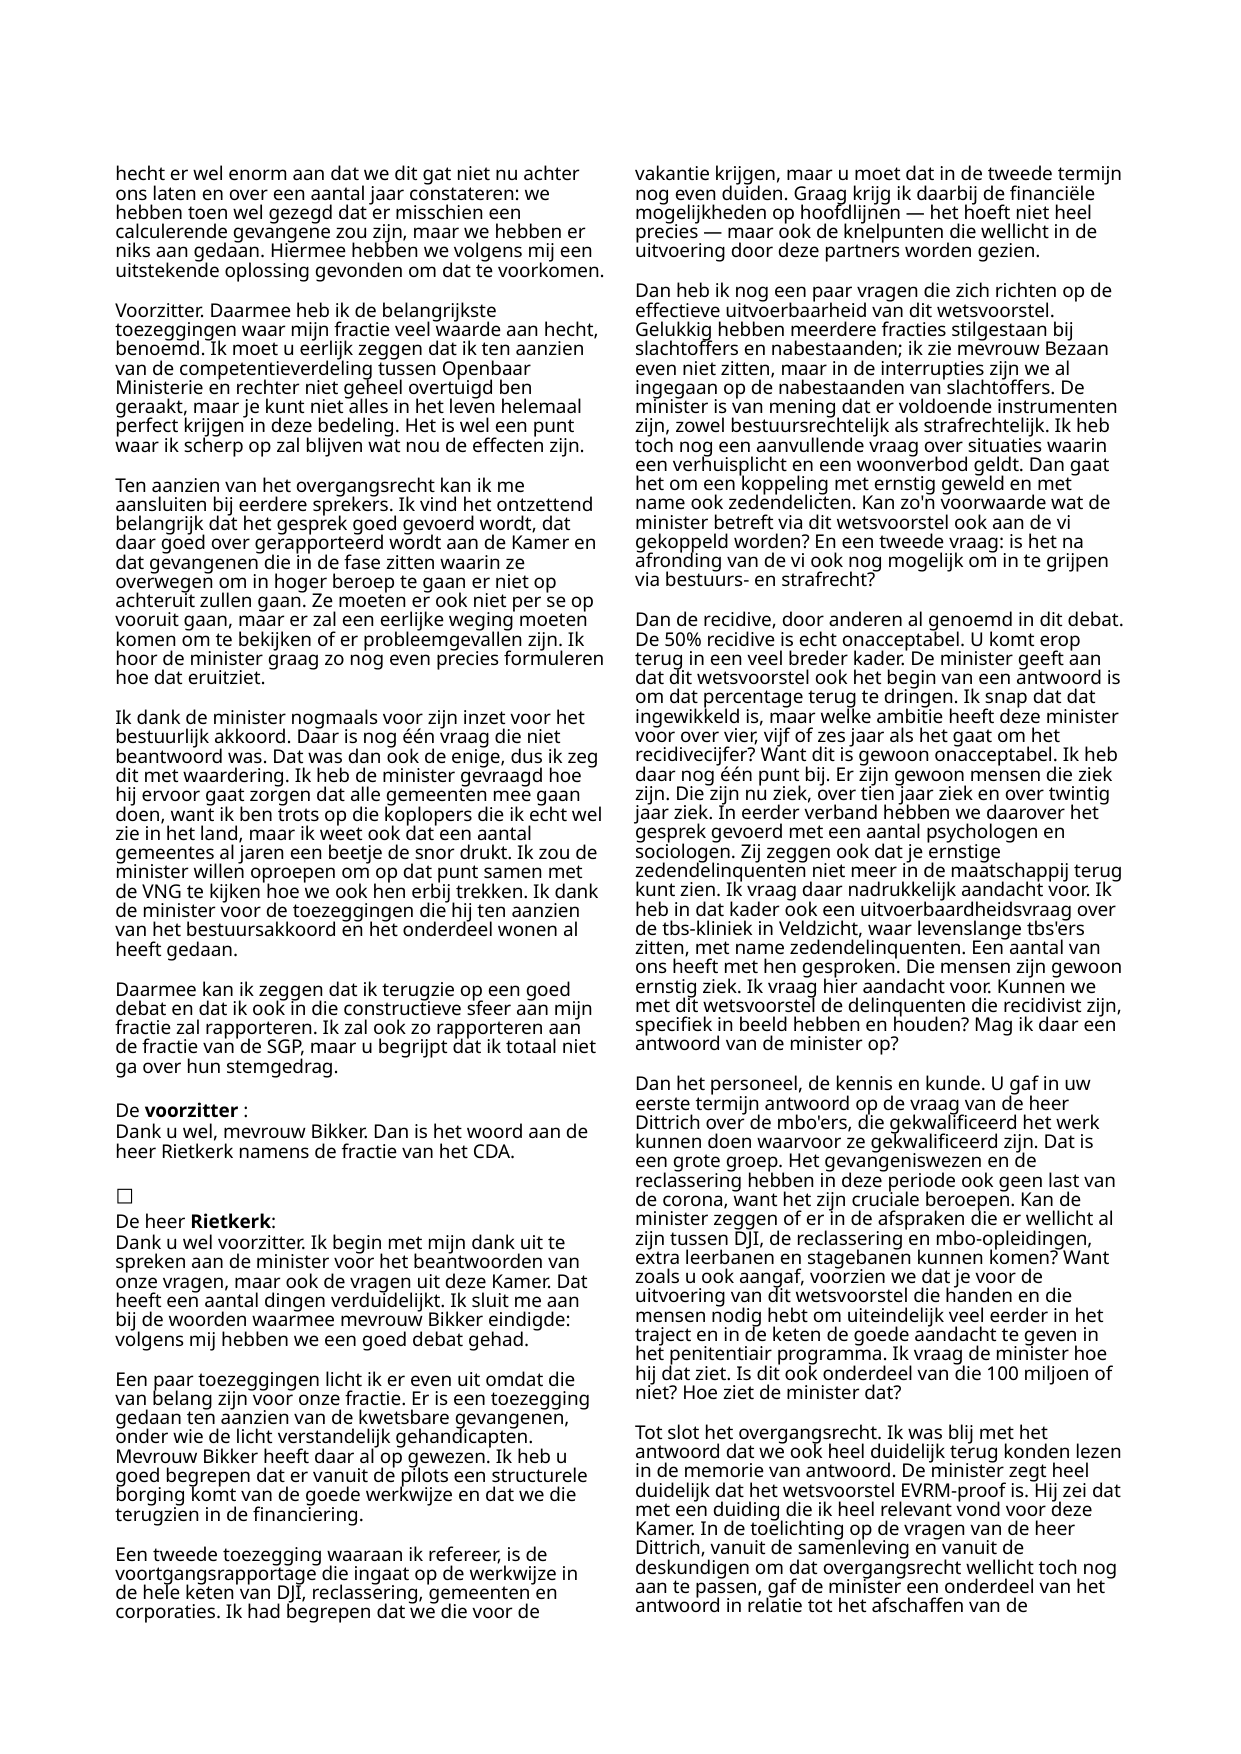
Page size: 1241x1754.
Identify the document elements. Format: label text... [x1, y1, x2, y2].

text Ik dank de minister nogmaals voor zijn inzet voor het bestuurlijk akkoord. Daar is nog één vraag die niet beantwoord was. Dat was dan ook de enige, dus ik zeg dit met waardering. Ik heb de minister gevraagd hoe hij ervoor gaat zorgen dat alle gemeenten mee gaan doen, want ik ben trots op die koplopers die ik echt wel zie in het land, maar ik weet ook dat een aantal gemeentes al jaren een beetje de snor drukt. Ik zou de minister willen oproepen om op dat punt samen met de VNG te kijken hoe we ook hen erbij trekken. Ik dank de minister voor de toezeggingen die hij ten aanzien van het bestuursakkoord en het onderdeel wonen al heeft gedaan. [115, 709, 605, 960]
text Tot slot het overgangsrecht. Ik was blij met het antwoord dat we ook heel duidelijk terug konden lezen in de memorie van antwoord. De minister zegt heel duidelijk dat het wetsvoorstel EVRM-proof is. Hij zei dat met een duiding die ik heel relevant vond voor deze Kamer. In de toelichting op de vragen van de heer Dittrich, vanuit de samenleving en vanuit de deskundigen om dat overgangsrecht wellicht toch nog aan te passen, gaf de minister een onderdeel van het antwoord in relatie tot het afschaffen van de [635, 1424, 1125, 1616]
text Voorzitter. Daarmee heb ik de belangrijkste toezeggingen waar mijn fractie veel waarde aan hecht, benoemd. Ik moet u eerlijk zeggen dat ik ten aanzien van de competentieverdeling tussen Openbaar Ministerie en rechter niet geheel overtuigd ben geraakt, maar je kunt niet alles in het leven helemaal perfect krijgen in deze bedeling. Het is wel een punt waar ik scherp op zal blijven wat nou de effecten zijn. [115, 302, 605, 456]
text Dank u wel voorzitter. Ik begin met mijn dank uit te spreken aan de minister voor het beantwoorden van onze vragen, maar ook de vragen uit deze Kamer. Dat heeft een aantal dingen verduidelijkt. Ik sluit me aan bij de woorden waarmee mevrouw Bikker eindigde: volgens mij hebben we een goed debat gehad. [115, 1234, 605, 1350]
text Dan de recidive, door anderen al genoemd in dit debat. De 50% recidive is echt onacceptabel. U komt erop terug in een veel breder kader. De minister geeft aan dat dit wetsvoorstel ook het begin van een antwoord is om dat percentage terug te dringen. Ik snap dat dat ingewikkeld is, maar welke ambitie heeft deze minister voor over vier, vijf of zes jaar als het gaat om het recidivecijfer? Want dit is gewoon onacceptabel. Ik heb daar nog één punt bij. Er zijn gewoon mensen die ziek zijn. Die zijn nu ziek, over tien jaar ziek en over twintig jaar ziek. In eerder verband hebben we daarover het gesprek gevoerd met een aantal psychologen en sociologen. Zij zeggen ook dat je ernstige zedendelinquenten niet meer in de maatschappij terug kunt zien. Ik vraag daar nadrukkelijk aandacht voor. Ik heb in dat kader ook een uitvoerbaardheidsvraag over de tbs-kliniek in Veldzicht, waar levenslange tbs'ers zitten, met name zedendelinquenten. Een aantal van ons heeft met hen gesproken. Die mensen zijn gewoon ernstig ziek. Ik vraag hier aandacht voor. Kunnen we met dit wetsvoorstel de delinquenten die recidivist zijn, specifiek in beeld hebben en houden? Mag ik daar een antwoord van de minister op? [635, 611, 1125, 1055]
text Ten aanzien van het overgangsrecht kan ik me aansluiten bij eerdere sprekers. Ik vind het ontzettend belangrijk dat het gesprek goed gevoerd wordt, dat daar goed over gerapporteerd wordt aan de Kamer en dat gevangenen die in de fase zitten waarin ze overwegen om in hoger beroep te gaan er niet op achteruit zullen gaan. Ze moeten er ook niet per se op vooruit gaan, maar er zal een eerlijke weging moeten komen om te bekijken of er probleemgevallen zijn. Ik hoor de minister graag zo nog even precies formuleren hoe dat eruitziet. [115, 477, 605, 688]
text Een tweede toezegging waaraan ik refereer, is de voortgangsrapportage die ingaat op de werkwijze in de hele keten van DJI, reclassering, gemeenten en corporaties. Ik had begrepen dat we die voor de [115, 1546, 605, 1623]
text De heer Rietkerk: [115, 1208, 605, 1234]
text hecht er wel enorm aan dat we dit gat niet nu achter ons laten en over een aantal jaar constateren: we hebben toen wel gezegd dat er misschien een calculerende gevangene zou zijn, maar we hebben er niks aan gedaan. Hiermee hebben we volgens mij een uitstekende oplossing gevonden om dat te voorkomen. [115, 165, 605, 281]
text vakantie krijgen, maar u moet dat in de tweede termijn nog even duiden. Graag krijg ik daarbij de financiële mogelijkheden op hoofdlijnen — het hoeft niet heel precies — maar ook de knelpunten die wellicht in de uitvoering door deze partners worden gezien. [635, 165, 1125, 262]
text Dan het personeel, de kennis en kunde. U gaf in uw eerste termijn antwoord op de vraag van de heer Dittrich over de mbo'ers, die gekwalificeerd het werk kunnen doen waarvoor ze gekwalificeerd zijn. Dat is een grote groep. Het gevangeniswezen en de reclassering hebben in deze periode ook geen last van de corona, want het zijn cruciale beroepen. Kan de minister zeggen of er in de afspraken die er wellicht al zijn tussen DJI, de reclassering en mbo-opleidingen, extra leerbanen en stagebanen kunnen komen? Want zoals u ook aangaf, voorzien we dat je voor de uitvoering van dit wetsvoorstel die handen en die mensen nodig hebt om uiteindelijk veel eerder in het traject en in de keten de goede aandacht te geven in het penitentiair programma. Ik vraag de minister hoe hij dat ziet. Is dit ook onderdeel van die 100 miljoen of niet? Hoe ziet de minister dat? [635, 1075, 1125, 1403]
text Dank u wel, mevrouw Bikker. Dan is het woord aan de heer Rietkerk namens de fractie van het CDA. [115, 1123, 605, 1162]
text De voorzitter : [115, 1098, 605, 1123]
text Dan heb ik nog een paar vragen die zich richten op de effectieve uitvoerbaarheid van dit wetsvoorstel. Gelukkig hebben meerdere fracties stilgestaan bij slachtoffers en nabestaanden; ik zie mevrouw Bezaan even niet zitten, maar in de interrupties zijn we al ingegaan op de nabestaanden van slachtoffers. De minister is van mening dat er voldoende instrumenten zijn, zowel bestuursrechtelijk als strafrechtelijk. Ik heb toch nog een aanvullende vraag over situaties waarin een verhuisplicht en een woonverbod geldt. Dan gaat het om een koppeling met ernstig geweld en met name ook zedendelicten. Kan zo'n voorwaarde wat de minister betreft via dit wetsvoorstel ook aan de vi gekoppeld worden? En een tweede vraag: is het na afronding van de vi ook nog mogelijk om in te grijpen via bestuurs- en strafrecht? [635, 282, 1125, 591]
text ⬜ [115, 1183, 605, 1208]
text Een paar toezeggingen licht ik er even uit omdat die van belang zijn voor onze fractie. Er is een toezegging gedaan ten aanzien van de kwetsbare gevangenen, onder wie de licht verstandelijk gehandicapten. Mevrouw Bikker heeft daar al op gewezen. Ik heb u goed begrepen dat er vanuit de pilots een structurele borging komt van de goede werkwijze en dat we die terugzien in de financiering. [115, 1371, 605, 1525]
text Daarmee kan ik zeggen dat ik terugzie op een goed debat en dat ik ook in die constructieve sfeer aan mijn fractie zal rapporteren. Ik zal ook zo rapporteren aan de fractie van de SGP, maar u begrijpt dat ik totaal niet ga over hun stemgedrag. [115, 981, 605, 1077]
